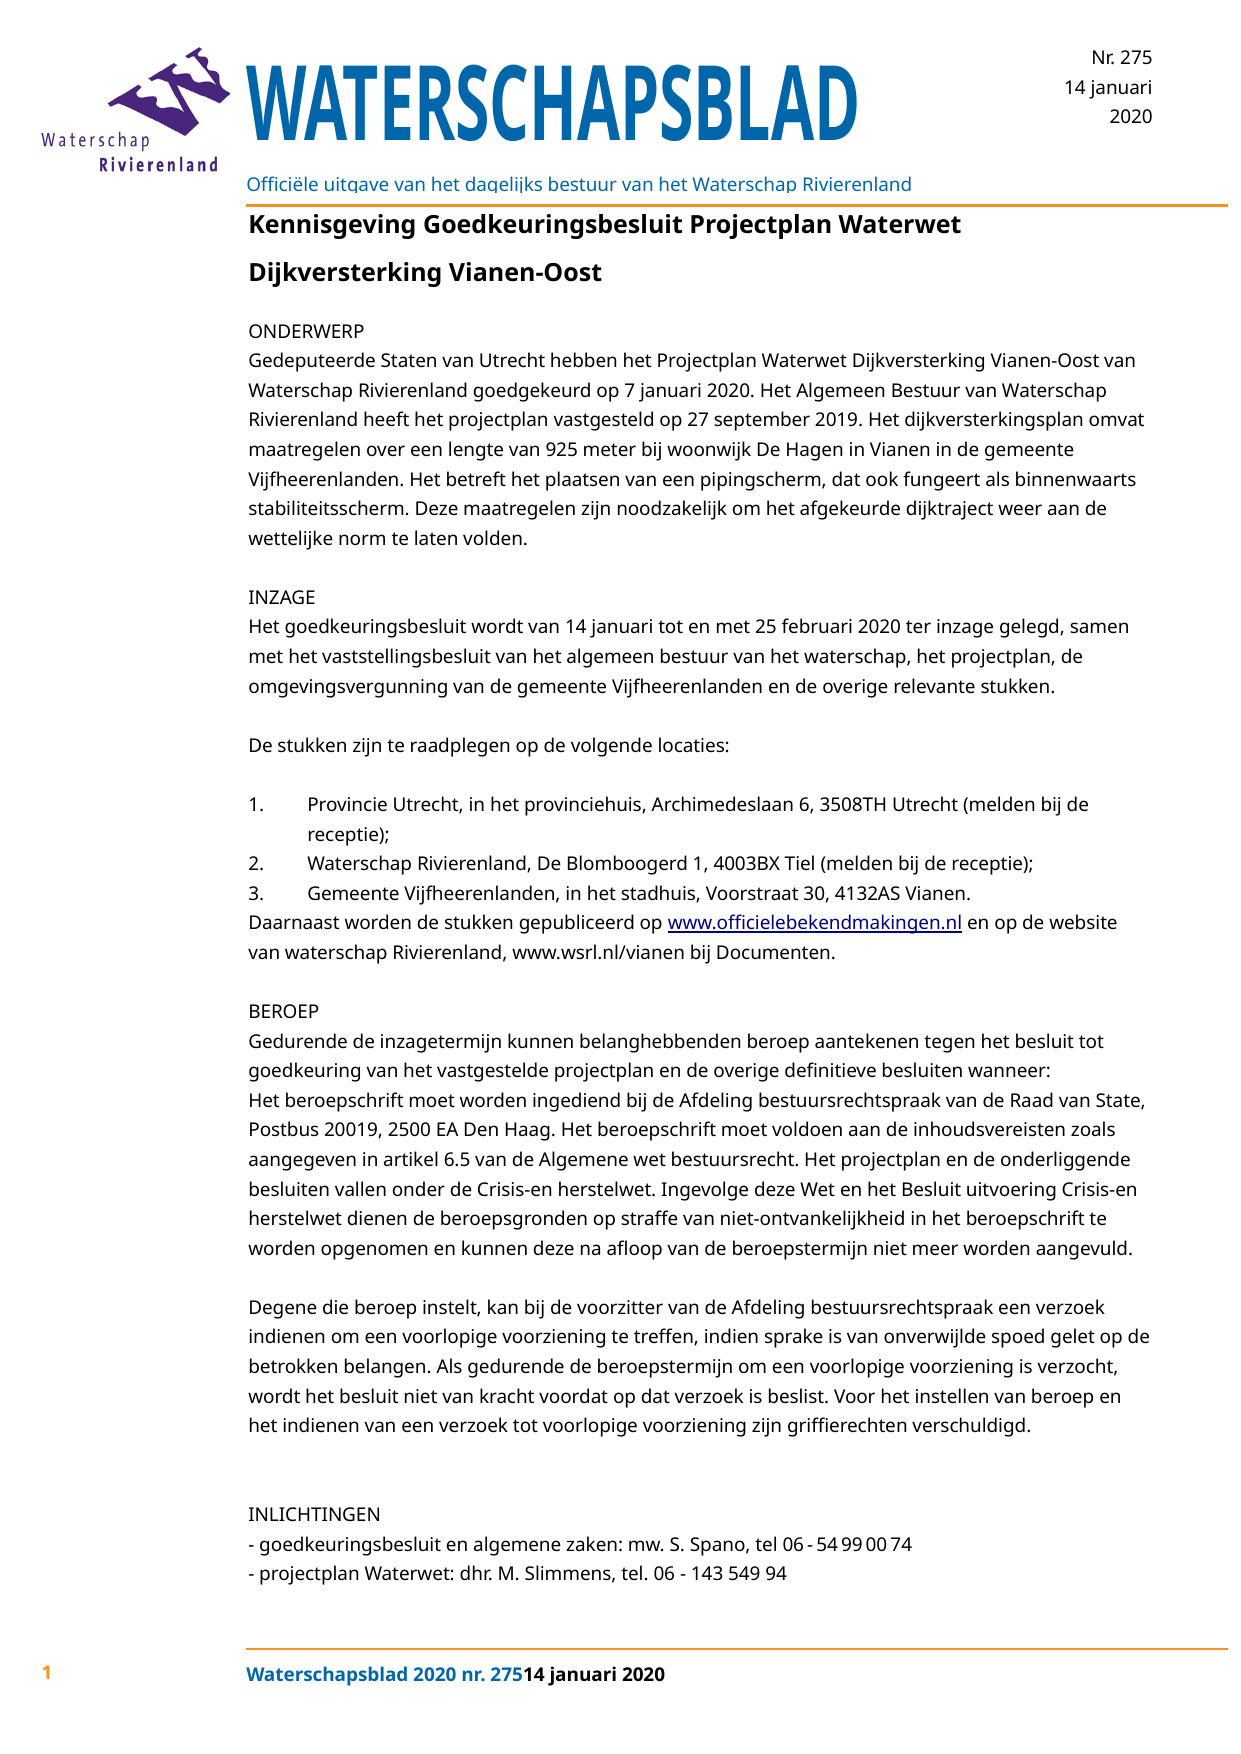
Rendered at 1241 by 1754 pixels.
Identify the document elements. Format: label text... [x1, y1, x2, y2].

text ONDERWERP [248, 318, 1152, 344]
picture [41, 47, 231, 172]
text - goedkeuringsbesluit en algemene zaken: mw. S. Spano, tel 06 - 54 99 00 74 [248, 1531, 1152, 1557]
list Waterschap Rivierenland, De Blomboogerd 1, 4003BX Tiel (melden bij de receptie); [248, 850, 1152, 876]
text Het beroepschrift moet worden ingediend bij de Afdeling bestuursrechtspraak van de Raad van State, Postbus 20019, 2500 EA Den Haag. Het beroepschrift moet voldoen aan de inhoudsvereisten zoals aangegeven in artikel 6.5 van de Algemene wet bestuursrecht. Het projectplan en de onderliggende besluiten vallen onder de Crisis-en herstelwet. Ingevolge deze Wet en het Besluit uitvoering Crisis-en herstelwet dienen de beroepsgronden op straffe van niet-ontvankelijkheid in het beroepschrift te worden opgenomen en kunnen deze na afloop van de beroepstermijn niet meer worden aangevuld. [248, 1087, 1152, 1261]
text Degene die beroep instelt, kan bij de voorzitter van de Afdeling bestuursrechtspraak een verzoek indienen om een voorlopige voorziening te treffen, indien sprake is van onverwijlde spoed gelet op de betrokken belangen. Als gedurende de beroepstermijn om een voorlopige voorziening is verzocht, wordt het besluit niet van kracht voordat op dat verzoek is beslist. Voor het instellen van beroep en het indienen van een verzoek tot voorlopige voorziening zijn griffierechten verschuldigd. [248, 1294, 1152, 1438]
text Gedurende de inzagetermijn kunnen belanghebbenden beroep aantekenen tegen het besluit tot goedkeuring van het vastgestelde projectplan en de overige definitieve besluiten wanneer: [248, 1028, 1152, 1083]
list Gemeente Vijfheerenlanden, in het stadhuis, Voorstraat 30, 4132AS Vianen. [248, 880, 1152, 906]
text INZAGE [248, 584, 1152, 610]
text Het goedkeuringsbesluit wordt van 14 januari tot en met 25 februari 2020 ter inzage gelegd, samen met het vaststellingsbesluit van het algemeen bestuur van het waterschap, het projectplan, de omgevingsvergunning van de gemeente Vijfheerenlanden en de overige relevante stukken. [248, 614, 1152, 699]
text Gedeputeerde Staten van Utrecht hebben het Projectplan Waterwet Dijkversterking Vianen-Oost van Waterschap Rivierenland goedgekeurd op 7 januari 2020. Het Algemeen Bestuur van Waterschap Rivierenland heeft het projectplan vastgesteld op 27 september 2019. Het dijkversterkingsplan omvat maatregelen over een lengte van 925 meter bij woonwijk De Hagen in Vianen in de gemeente Vijfheerenlanden. Het betreft het plaatsen van een pipingscherm, dat ook fungeert als binnenwaarts stabiliteitsscherm. Deze maatregelen zijn noodzakelijk om het afgekeurde dijktraject weer aan de wettelijke norm te laten volden. [248, 347, 1152, 551]
list Provincie Utrecht, in het provinciehuis, Archimedeslaan 6, 3508TH Utrecht (melden bij de receptie); [248, 791, 1152, 847]
text BEROEP [248, 998, 1152, 1024]
text De stukken zijn te raadplegen op de volgende locaties: [248, 732, 1152, 758]
text INLICHTINGEN [248, 1501, 1152, 1527]
text Kennisgeving Goedkeuringsbesluit Projectplan Waterwet Dijkversterking Vianen-Oost [248, 207, 1152, 288]
text Daarnaast worden de stukken gepubliceerd op www.officielebekendmakingen.nl en op de website van waterschap Rivierenland, www.wsrl.nl/vianen bij Documenten. [248, 909, 1152, 965]
text - projectplan Waterwet: dhr. M. Slimmens, tel. 06 - 143 549 94 [248, 1560, 1152, 1586]
